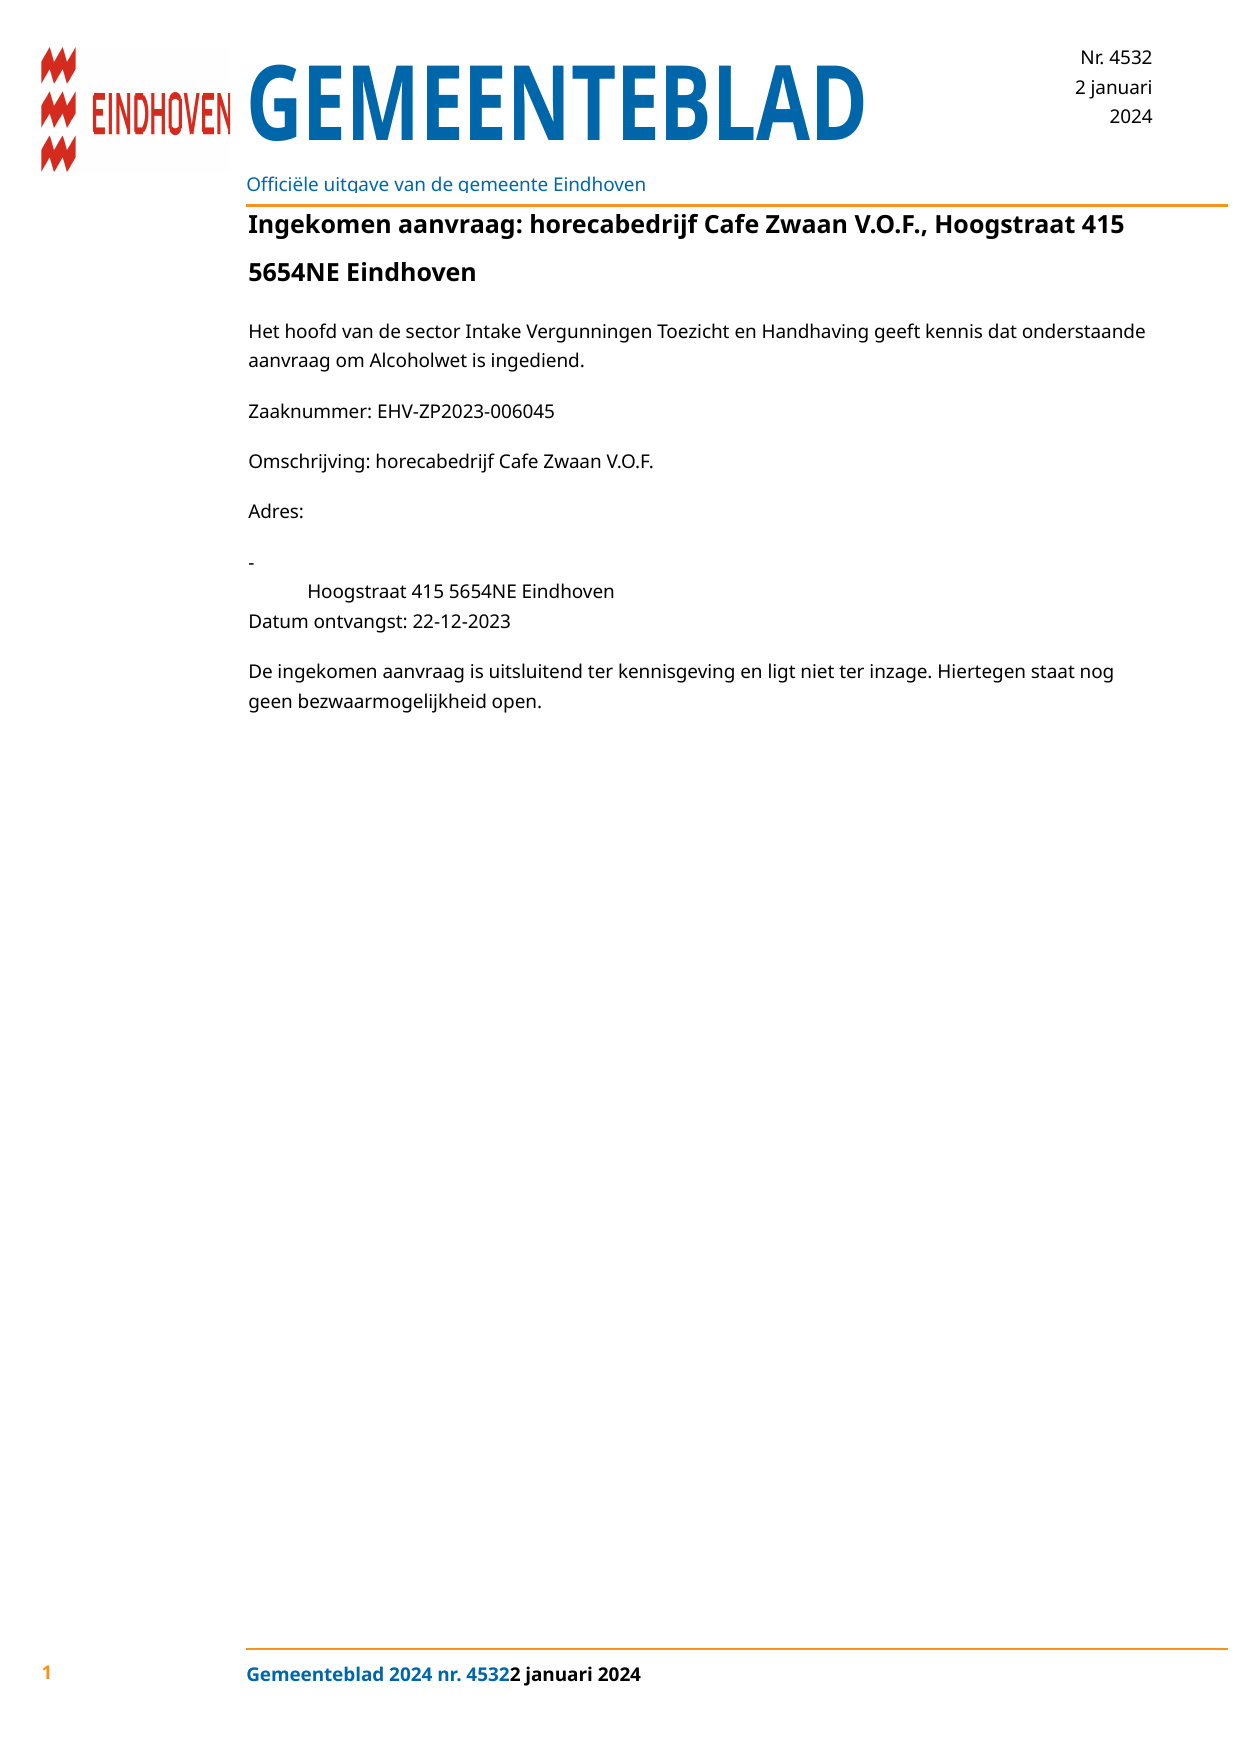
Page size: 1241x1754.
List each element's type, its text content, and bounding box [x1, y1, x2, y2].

picture [41, 47, 231, 172]
list Hoogstraat 415 5654NE Eindhoven [248, 579, 1152, 604]
text Adres: [248, 499, 1152, 524]
text Ingekomen aanvraag: horecabedrijf Cafe Zwaan V.O.F., Hoogstraat 415 5654NE Eindhoven [248, 207, 1152, 288]
text Het hoofd van de sector Intake Vergunningen Toezicht en Handhaving geeft kennis dat onderstaande aanvraag om Alcoholwet is ingediend. [248, 318, 1152, 373]
text Datum ontvangst: 22-12-2023 [248, 608, 1152, 634]
text Omschrijving: horecabedrijf Cafe Zwaan V.O.F. [248, 448, 1152, 474]
text Zaaknummer: EHV-ZP2023-006045 [248, 398, 1152, 424]
text De ingekomen aanvraag is uitsluitend ter kennisgeving en ligt niet ter inzage. Hiertegen staat nog geen bezwaarmogelijkheid open. [248, 659, 1152, 714]
